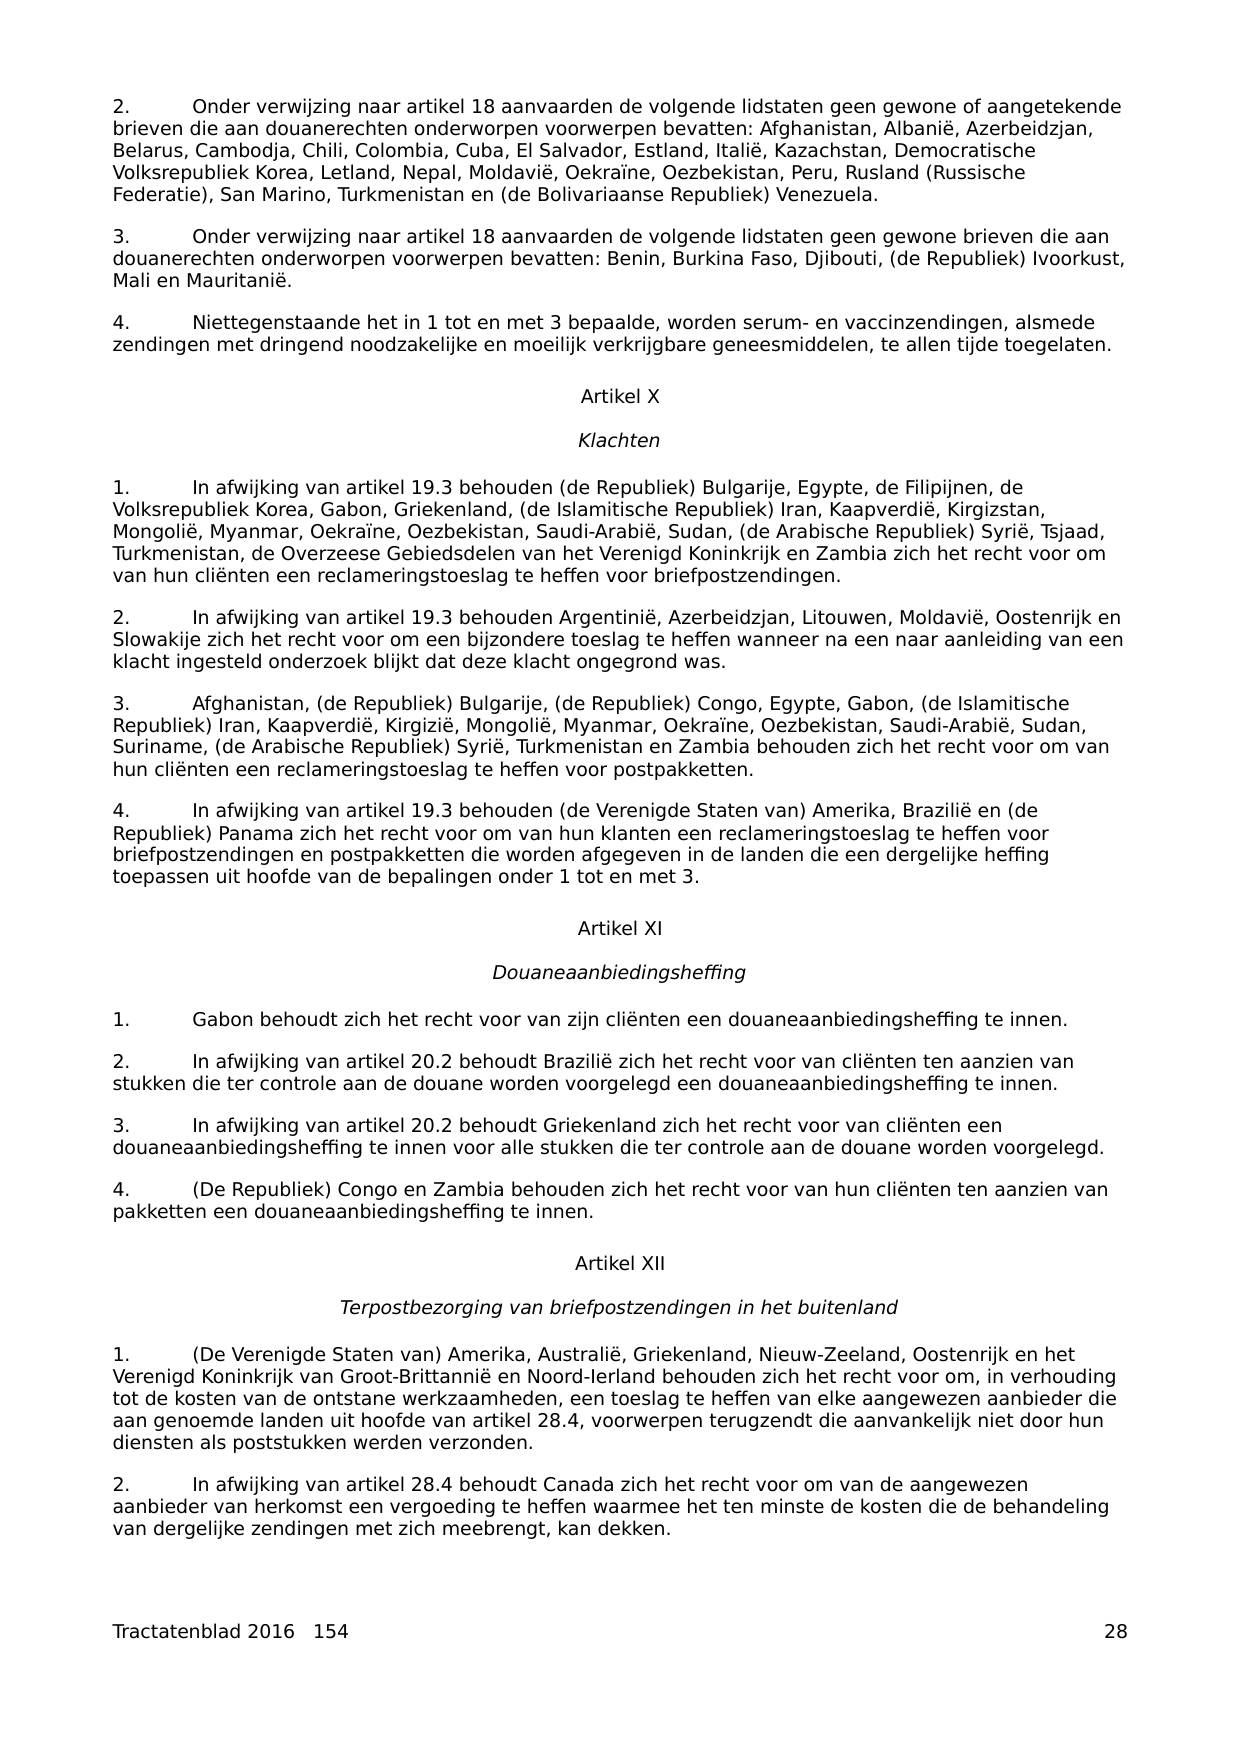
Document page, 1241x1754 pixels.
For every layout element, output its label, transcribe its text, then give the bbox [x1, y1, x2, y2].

text 3. Onder verwijzing naar artikel 18 aanvaarden de volgende lidstaten geen gewone brieven die aan douanerechten onderworpen voorwerpen bevatten: Benin, Burkina Faso, Djibouti, (de Republiek) Ivoorkust, Mali en Mauritanië. [112, 226, 1128, 292]
subtitle Artikel X Klachten [112, 386, 1128, 452]
text 1. Gabon behoudt zich het recht voor van zijn cliënten een douaneaanbiedingsheffing te innen. [112, 1009, 1128, 1031]
text 2. In afwijking van artikel 20.2 behoudt Brazilië zich het recht voor van cliënten ten aanzien van stukken die ter controle aan de douane worden voorgelegd een douaneaanbiedingsheffing te innen. [112, 1051, 1128, 1095]
subtitle Artikel XII Terpostbezorging van briefpostzendingen in het buitenland [112, 1253, 1128, 1319]
text 2. Onder verwijzing naar artikel 18 aanvaarden de volgende lidstaten geen gewone of aangetekende brieven die aan douanerechten onderworpen voorwerpen bevatten: Afghanistan, Albanië, Azerbeidzjan, Belarus, Cambodja, Chili, Colombia, Cuba, El Salvador, Estland, Italië, Kazachstan, Democratische Volksrepubliek Korea, Letland, Nepal, Moldavië, Oekraïne, Oezbekistan, Peru, Rusland (Russische Federatie), San Marino, Turkmenistan en (de Bolivariaanse Republiek) Venezuela. [112, 96, 1128, 206]
text 1. In afwijking van artikel 19.3 behouden (de Republiek) Bulgarije, Egypte, de Filipijnen, de Volksrepubliek Korea, Gabon, Griekenland, (de Islamitische Republiek) Iran, Kaapverdië, Kirgizstan, Mongolië, Myanmar, Oekraïne, Oezbekistan, Saudi-Arabië, Sudan, (de Arabische Republiek) Syrië, Tsjaad, Turkmenistan, de Overzeese Gebiedsdelen van het Verenigd Koninkrijk en Zambia zich het recht voor om van hun cliënten een reclameringstoeslag te heffen voor briefpostzendingen. [112, 477, 1128, 587]
text 4. In afwijking van artikel 19.3 behouden (de Verenigde Staten van) Amerika, Brazilië en (de Republiek) Panama zich het recht voor om van hun klanten een reclameringstoeslag te heffen voor briefpostzendingen en postpakketten die worden afgegeven in de landen die een dergelijke heffing toepassen uit hoofde van de bepalingen onder 1 tot en met 3. [112, 800, 1128, 888]
text 1. (De Verenigde Staten van) Amerika, Australië, Griekenland, Nieuw-Zeeland, Oostenrijk en het Verenigd Koninkrijk van Groot-Brittannië en Noord-Ierland behouden zich het recht voor om, in verhouding tot de kosten van de ontstane werkzaamheden, een toeslag te heffen van elke aangewezen aanbieder die aan genoemde landen uit hoofde van artikel 28.4, voorwerpen terugzendt die aanvankelijk niet door hun diensten als poststukken werden verzonden. [112, 1344, 1128, 1454]
subtitle Artikel XI Douaneaanbiedingsheffing [112, 918, 1128, 984]
text 4. Niettegenstaande het in 1 tot en met 3 bepaalde, worden serum- en vaccinzendingen, alsmede zendingen met dringend noodzakelijke en moeilijk verkrijgbare geneesmiddelen, te allen tijde toegelaten. [112, 312, 1128, 356]
text 3. Afghanistan, (de Republiek) Bulgarije, (de Republiek) Congo, Egypte, Gabon, (de Islamitische Republiek) Iran, Kaapverdië, Kirgizië, Mongolië, Myanmar, Oekraïne, Oezbekistan, Saudi-Arabië, Sudan, Suriname, (de Arabische Republiek) Syrië, Turkmenistan en Zambia behouden zich het recht voor om van hun cliënten een reclameringstoeslag te heffen voor postpakketten. [112, 692, 1128, 780]
text 2. In afwijking van artikel 19.3 behouden Argentinië, Azerbeidzjan, Litouwen, Moldavië, Oostenrijk en Slowakije zich het recht voor om een bijzondere toeslag te heffen wanneer na een naar aanleiding van een klacht ingesteld onderzoek blijkt dat deze klacht ongegrond was. [112, 607, 1128, 672]
text 4. (De Republiek) Congo en Zambia behouden zich het recht voor van hun cliënten ten aanzien van pakketten een douaneaanbiedingsheffing te innen. [112, 1179, 1128, 1223]
text 2. In afwijking van artikel 28.4 behoudt Canada zich het recht voor om van de aangewezen aanbieder van herkomst een vergoeding te heffen waarmee het ten minste de kosten die de behandeling van dergelijke zendingen met zich meebrengt, kan dekken. [112, 1474, 1128, 1540]
text 3. In afwijking van artikel 20.2 behoudt Griekenland zich het recht voor van cliënten een douaneaanbiedingsheffing te innen voor alle stukken die ter controle aan de douane worden voorgelegd. [112, 1115, 1128, 1159]
